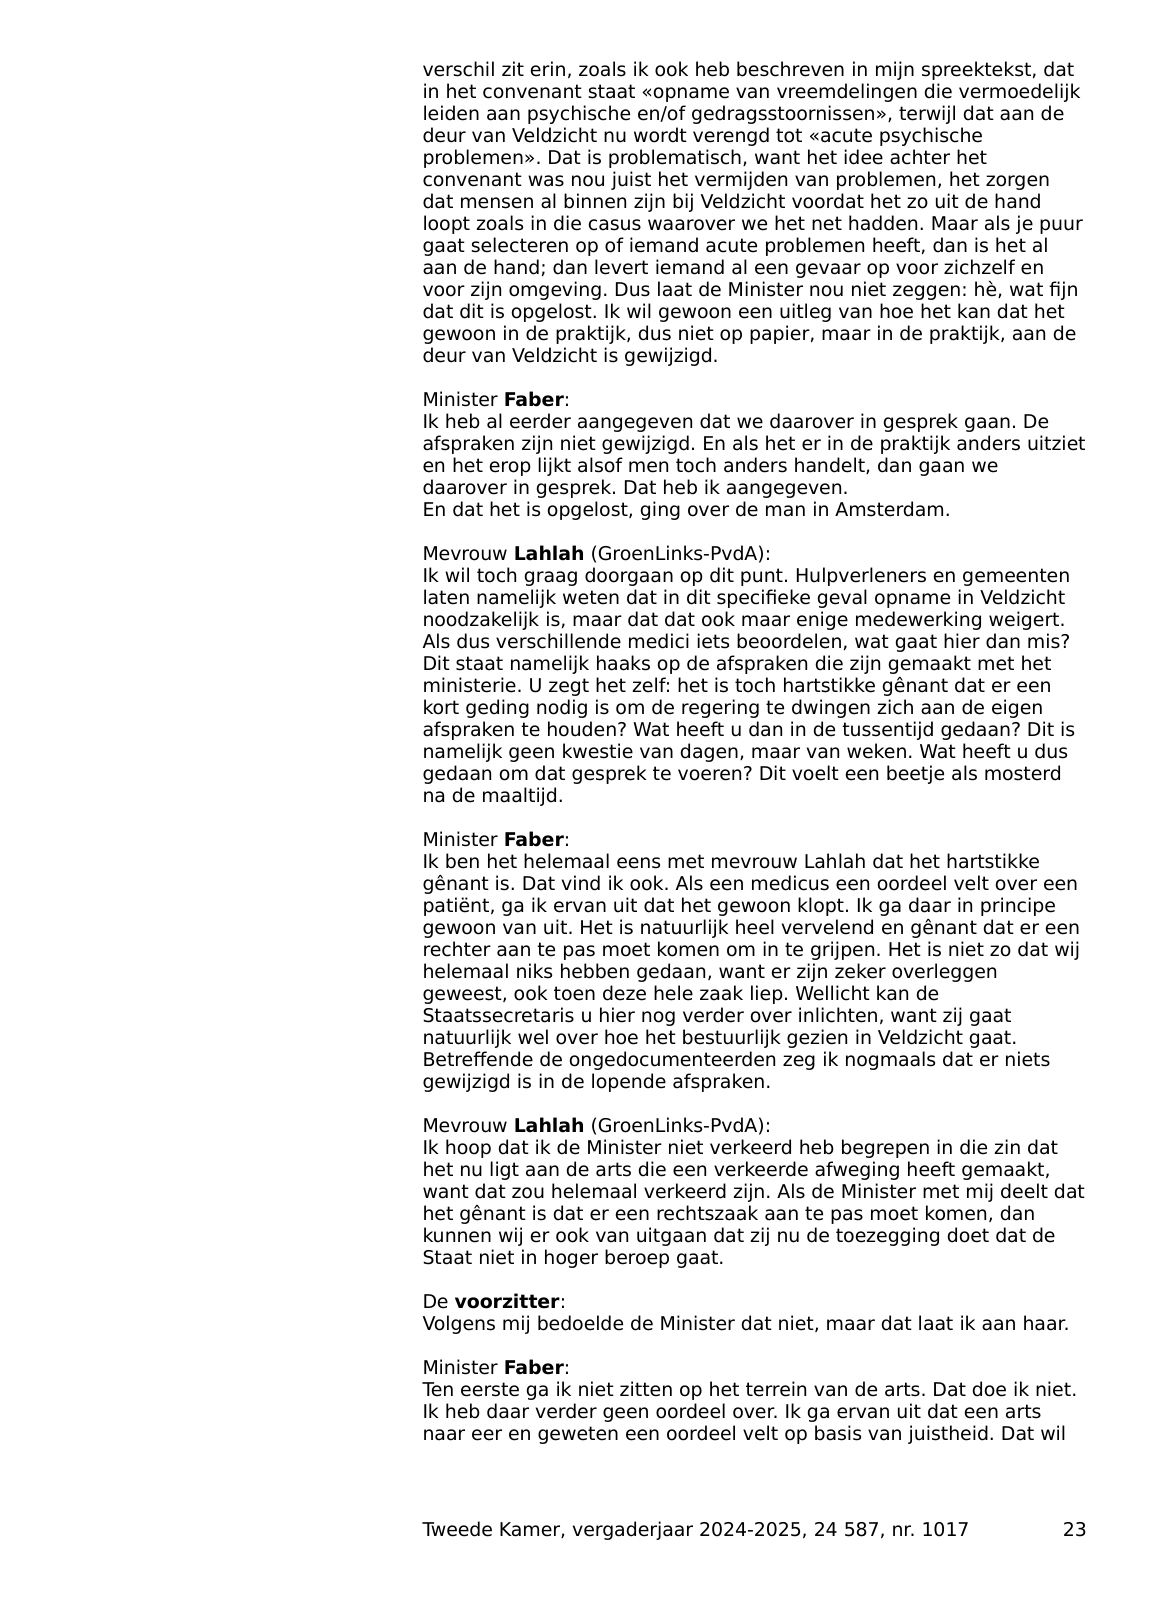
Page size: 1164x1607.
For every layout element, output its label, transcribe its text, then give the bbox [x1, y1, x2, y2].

text En dat het is opgelost, ging over de man in Amsterdam. [422, 499, 1087, 521]
text verschil zit erin, zoals ik ook heb beschreven in mijn spreektekst, dat in het convenant staat «opname van vreemdelingen die vermoedelijk leiden aan psychische en/of gedragsstoornissen», terwijl dat aan de deur van Veldzicht nu wordt verengd tot «acute psychische problemen». Dat is problematisch, want het idee achter het convenant was nou juist het vermijden van problemen, het zorgen dat mensen al binnen zijn bij Veldzicht voordat het zo uit de hand loopt zoals in die casus waarover we het net hadden. Maar als je puur gaat selecteren op of iemand acute problemen heeft, dan is het al aan de hand; dan levert iemand al een gevaar op voor zichzelf en voor zijn omgeving. Dus laat de Minister nou niet zeggen: hè, wat fijn dat dit is opgelost. Ik wil gewoon een uitleg van hoe het kan dat het gewoon in de praktijk, dus niet op papier, maar in de praktijk, aan de deur van Veldzicht is gewijzigd. [422, 59, 1087, 367]
text Ik wil toch graag doorgaan op dit punt. Hulpverleners en gemeenten laten namelijk weten dat in dit specifieke geval opname in Veldzicht noodzakelijk is, maar dat dat ook maar enige medewerking weigert. Als dus verschillende medici iets beoordelen, wat gaat hier dan mis? Dit staat namelijk haaks op de afspraken die zijn gemaakt met het ministerie. U zegt het zelf: het is toch hartstikke gênant dat er een kort geding nodig is om de regering te dwingen zich aan de eigen afspraken te houden? Wat heeft u dan in de tussentijd gedaan? Dit is namelijk geen kwestie van dagen, maar van weken. Wat heeft u dus gedaan om dat gesprek te voeren? Dit voelt een beetje als mosterd na de maaltijd. [422, 565, 1087, 807]
text Ik hoop dat ik de Minister niet verkeerd heb begrepen in die zin dat het nu ligt aan de arts die een verkeerde afweging heeft gemaakt, want dat zou helemaal verkeerd zijn. Als de Minister met mij deelt dat het gênant is dat er een rechtszaak aan te pas moet komen, dan kunnen wij er ook van uitgaan dat zij nu de toezegging doet dat de Staat niet in hoger beroep gaat. [422, 1137, 1087, 1269]
text Ik heb al eerder aangegeven dat we daarover in gesprek gaan. De afspraken zijn niet gewijzigd. En als het er in de praktijk anders uitziet en het erop lijkt alsof men toch anders handelt, dan gaan we daarover in gesprek. Dat heb ik aangegeven. [422, 411, 1087, 499]
text Mevrouw Lahlah (GroenLinks-PvdA): [422, 543, 1087, 565]
text Minister Faber: [422, 389, 1087, 411]
text Ik ben het helemaal eens met mevrouw Lahlah dat het hartstikke gênant is. Dat vind ik ook. Als een medicus een oordeel velt over een patiënt, ga ik ervan uit dat het gewoon klopt. Ik ga daar in principe gewoon van uit. Het is natuurlijk heel vervelend en gênant dat er een rechter aan te pas moet komen om in te grijpen. Het is niet zo dat wij helemaal niks hebben gedaan, want er zijn zeker overleggen geweest, ook toen deze hele zaak liep. Wellicht kan de Staatssecretaris u hier nog verder over inlichten, want zij gaat natuurlijk wel over hoe het bestuurlijk gezien in Veldzicht gaat. Betreffende de ongedocumenteerden zeg ik nogmaals dat er niets gewijzigd is in de lopende afspraken. [422, 851, 1087, 1093]
text De voorzitter: [422, 1291, 1087, 1313]
text Volgens mij bedoelde de Minister dat niet, maar dat laat ik aan haar. [422, 1313, 1087, 1335]
text Mevrouw Lahlah (GroenLinks-PvdA): [422, 1115, 1087, 1137]
text Minister Faber: [422, 1357, 1087, 1379]
text Minister Faber: [422, 829, 1087, 851]
text Ten eerste ga ik niet zitten op het terrein van de arts. Dat doe ik niet. Ik heb daar verder geen oordeel over. Ik ga ervan uit dat een arts naar eer en geweten een oordeel velt op basis van juistheid. Dat wil [422, 1379, 1087, 1445]
